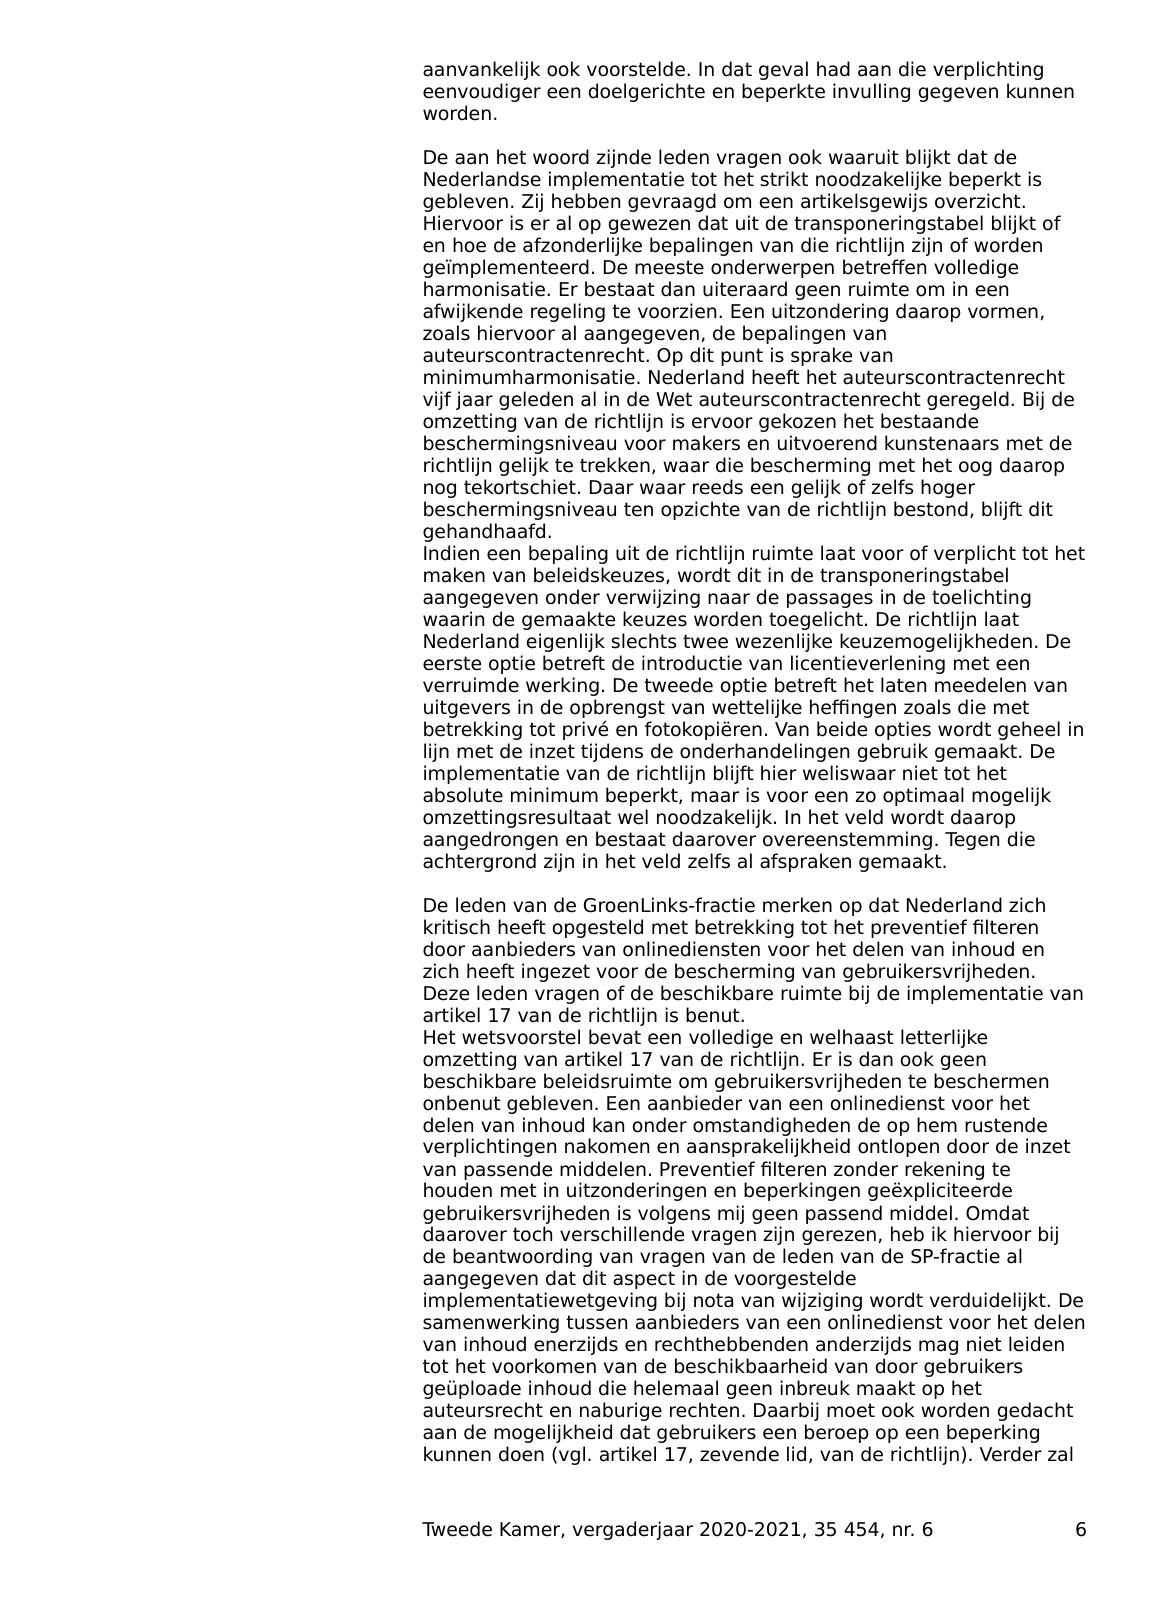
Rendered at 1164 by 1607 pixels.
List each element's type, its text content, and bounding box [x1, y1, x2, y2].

text De aan het woord zijnde leden vragen ook waaruit blijkt dat de Nederlandse implementatie tot het strikt noodzakelijke beperkt is gebleven. Zij hebben gevraagd om een artikelsgewijs overzicht. Hiervoor is er al op gewezen dat uit de transponeringstabel blijkt of en hoe de afzonderlijke bepalingen van die richtlijn zijn of worden geïmplementeerd. De meeste onderwerpen betreffen volledige harmonisatie. Er bestaat dan uiteraard geen ruimte om in een afwijkende regeling te voorzien. Een uitzondering daarop vormen, zoals hiervoor al aangegeven, de bepalingen van auteurscontractenrecht. Op dit punt is sprake van minimumharmonisatie. Nederland heeft het auteurscontractenrecht vijf jaar geleden al in de Wet auteurscontractenrecht geregeld. Bij de omzetting van de richtlijn is ervoor gekozen het bestaande beschermingsniveau voor makers en uitvoerend kunstenaars met de richtlijn gelijk te trekken, waar die bescherming met het oog daarop nog tekortschiet. Daar waar reeds een gelijk of zelfs hoger beschermingsniveau ten opzichte van de richtlijn bestond, blijft dit gehandhaafd. [422, 147, 1087, 543]
text De leden van de GroenLinks-fractie merken op dat Nederland zich kritisch heeft opgesteld met betrekking tot het preventief filteren door aanbieders van onlinediensten voor het delen van inhoud en zich heeft ingezet voor de bescherming van gebruikersvrijheden. Deze leden vragen of de beschikbare ruimte bij de implementatie van artikel 17 van de richtlijn is benut. [422, 895, 1087, 1027]
text Het wetsvoorstel bevat een volledige en welhaast letterlijke omzetting van artikel 17 van de richtlijn. Er is dan ook geen beschikbare beleidsruimte om gebruikersvrijheden te beschermen onbenut gebleven. Een aanbieder van een onlinedienst voor het delen van inhoud kan onder omstandigheden de op hem rustende verplichtingen nakomen en aansprakelijkheid ontlopen door de inzet van passende middelen. Preventief filteren zonder rekening te houden met in uitzonderingen en beperkingen geëxpliciteerde gebruikersvrijheden is volgens mij geen passend middel. Omdat daarover toch verschillende vragen zijn gerezen, heb ik hiervoor bij de beantwoording van vragen van de leden van de SP-fractie al aangegeven dat dit aspect in de voorgestelde implementatiewetgeving bij nota van wijziging wordt verduidelijkt. De samenwerking tussen aanbieders van een onlinedienst voor het delen van inhoud enerzijds en rechthebbenden anderzijds mag niet leiden tot het voorkomen van de beschikbaarheid van door gebruikers geüploade inhoud die helemaal geen inbreuk maakt op het auteursrecht en naburige rechten. Daarbij moet ook worden gedacht aan de mogelijkheid dat gebruikers een beroep op een beperking kunnen doen (vgl. artikel 17, zevende lid, van de richtlijn). Verder zal [422, 1027, 1087, 1466]
text Indien een bepaling uit de richtlijn ruimte laat voor of verplicht tot het maken van beleidskeuzes, wordt dit in de transponeringstabel aangegeven onder verwijzing naar de passages in de toelichting waarin de gemaakte keuzes worden toegelicht. De richtlijn laat Nederland eigenlijk slechts twee wezenlijke keuzemogelijkheden. De eerste optie betreft de introductie van licentieverlening met een verruimde werking. De tweede optie betreft het laten meedelen van uitgevers in de opbrengst van wettelijke heffingen zoals die met betrekking tot privé en fotokopiëren. Van beide opties wordt geheel in lijn met de inzet tijdens de onderhandelingen gebruik gemaakt. De implementatie van de richtlijn blijft hier weliswaar niet tot het absolute minimum beperkt, maar is voor een zo optimaal mogelijk omzettingsresultaat wel noodzakelijk. In het veld wordt daarop aangedrongen en bestaat daarover overeenstemming. Tegen die achtergrond zijn in het veld zelfs al afspraken gemaakt. [422, 543, 1087, 872]
text aanvankelijk ook voorstelde. In dat geval had aan die verplichting eenvoudiger een doelgerichte en beperkte invulling gegeven kunnen worden. [422, 59, 1087, 125]
